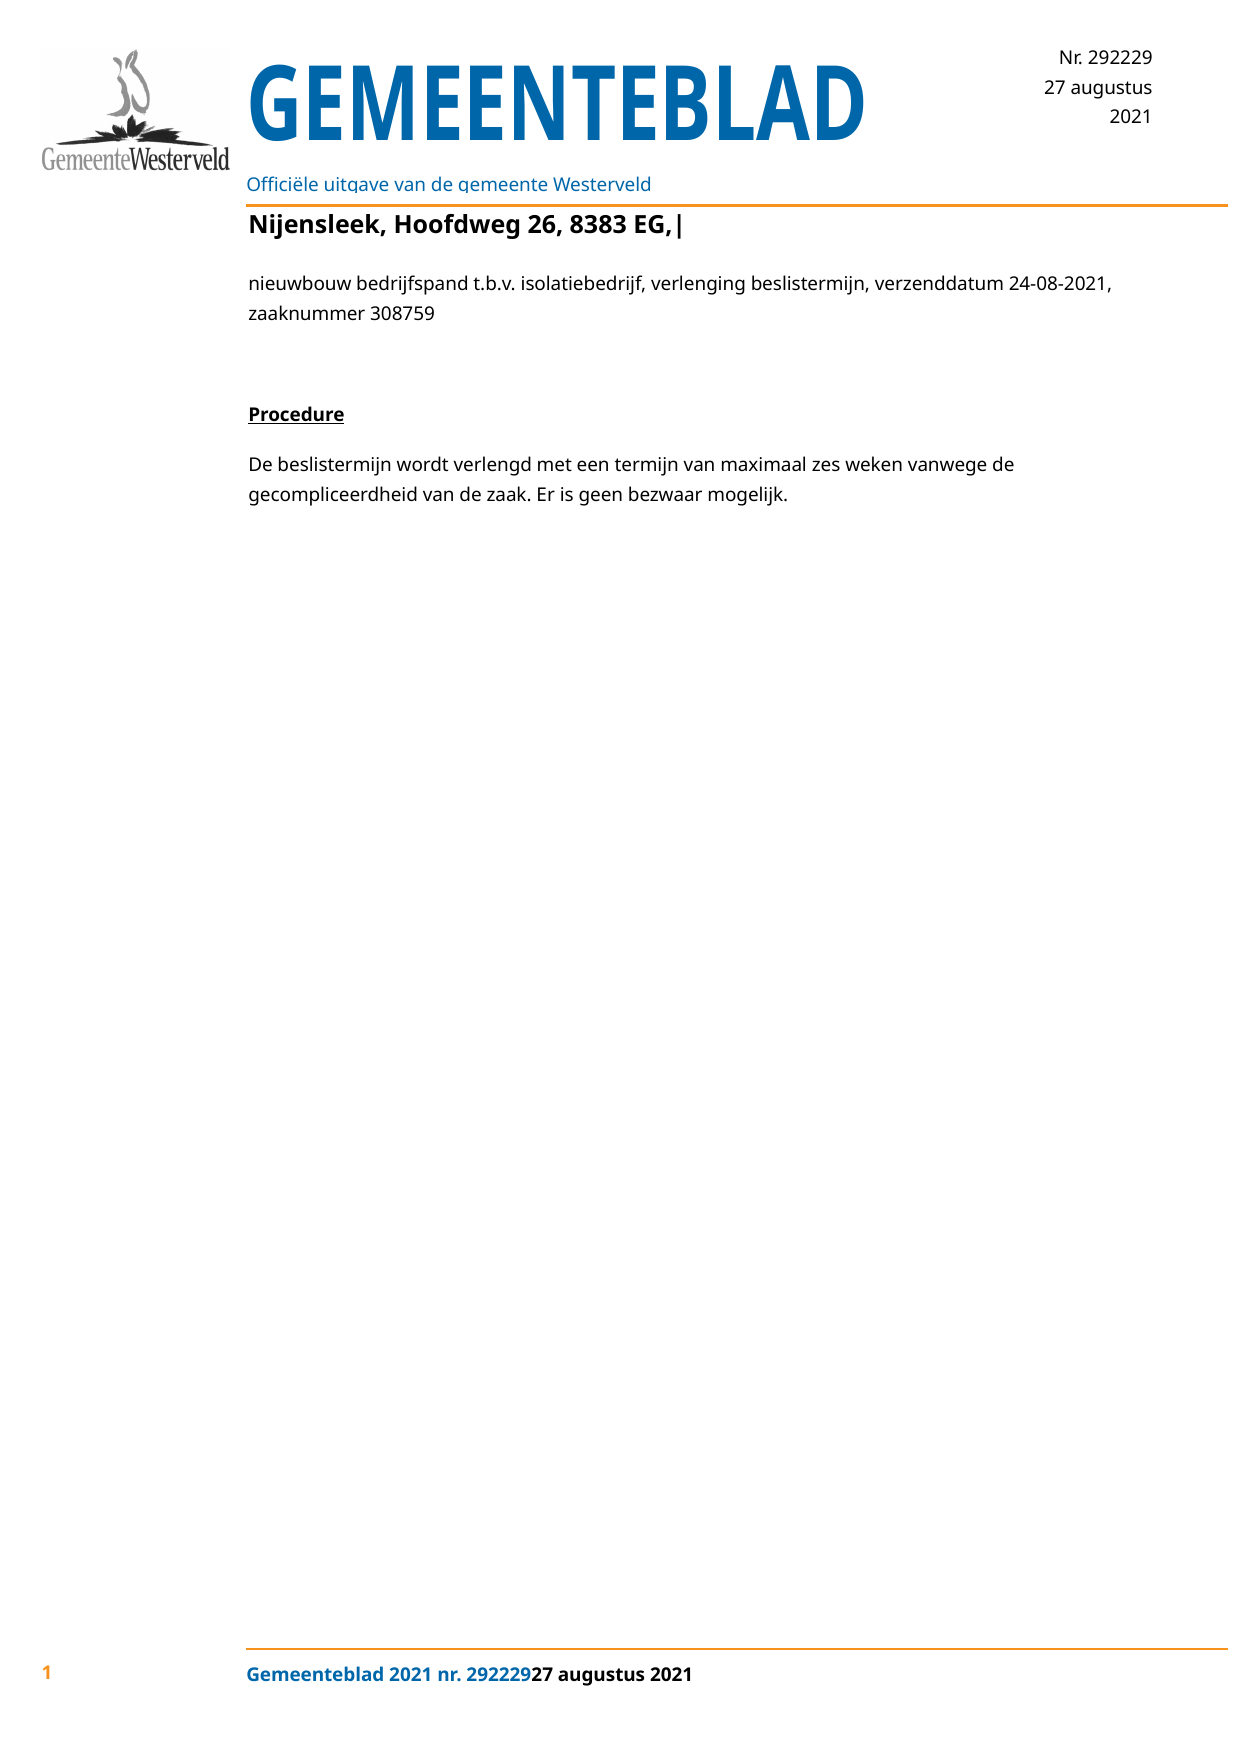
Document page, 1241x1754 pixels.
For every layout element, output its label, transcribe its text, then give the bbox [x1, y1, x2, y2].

text Nijensleek, Hoofdweg 26, 8383 EG,| [248, 207, 1152, 241]
picture [41, 47, 231, 172]
text Procedure [248, 401, 1152, 426]
text nieuwbouw bedrijfspand t.b.v. isolatiebedrijf, verlenging beslistermijn, verzenddatum 24-08-2021, zaaknummer 308759 [248, 270, 1152, 326]
text De beslistermijn wordt verlengd met een termijn van maximaal zes weken vanwege de gecompliceerdheid van de zaak. Er is geen bezwaar mogelijk. [248, 451, 1152, 506]
